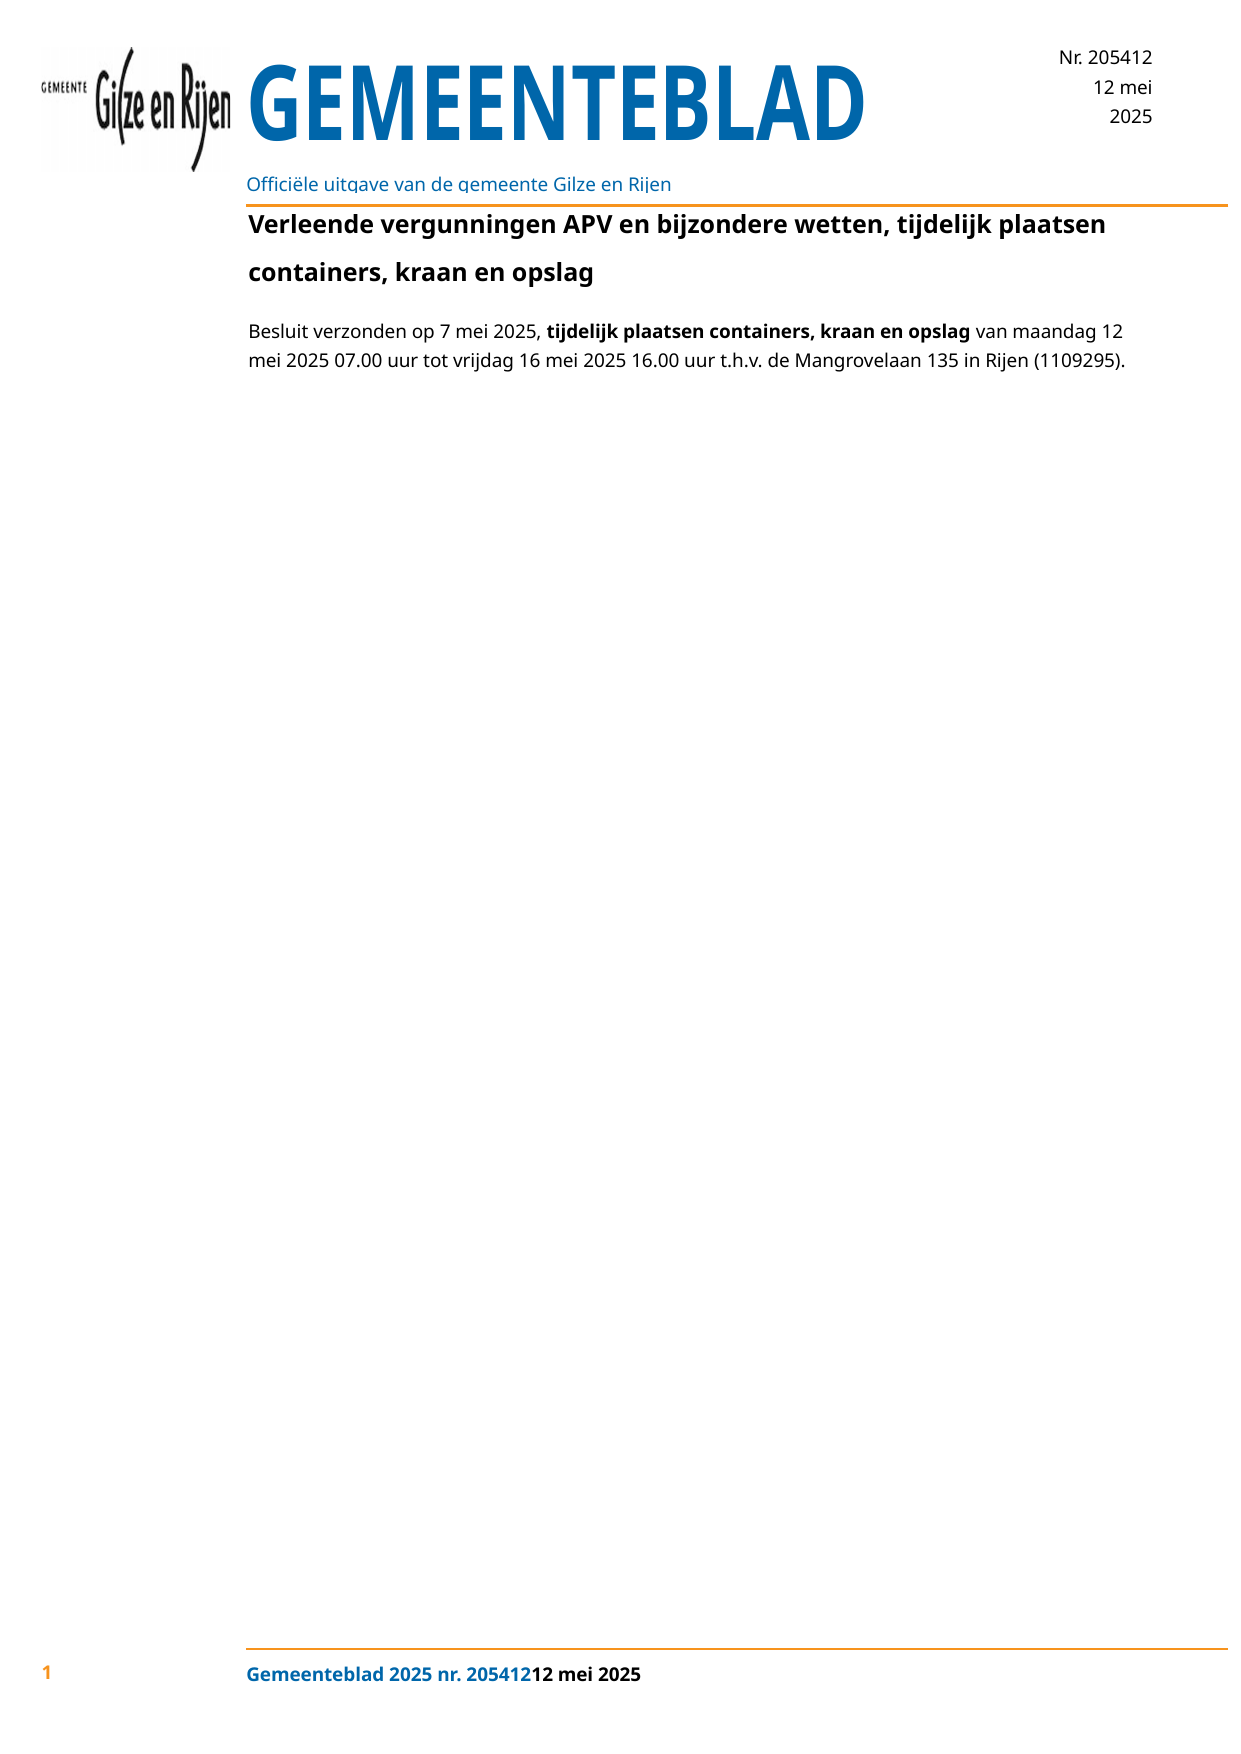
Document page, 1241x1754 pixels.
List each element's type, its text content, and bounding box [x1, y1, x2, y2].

text Verleende vergunningen APV en bijzondere wetten, tijdelijk plaatsen containers, kraan en opslag [248, 207, 1152, 288]
picture [41, 47, 231, 172]
text Besluit verzonden op 7 mei 2025, tijdelijk plaatsen containers, kraan en opslag van maandag 12 mei 2025 07.00 uur tot vrijdag 16 mei 2025 16.00 uur t.h.v. de Mangrovelaan 135 in Rijen (1109295). [248, 318, 1152, 373]
